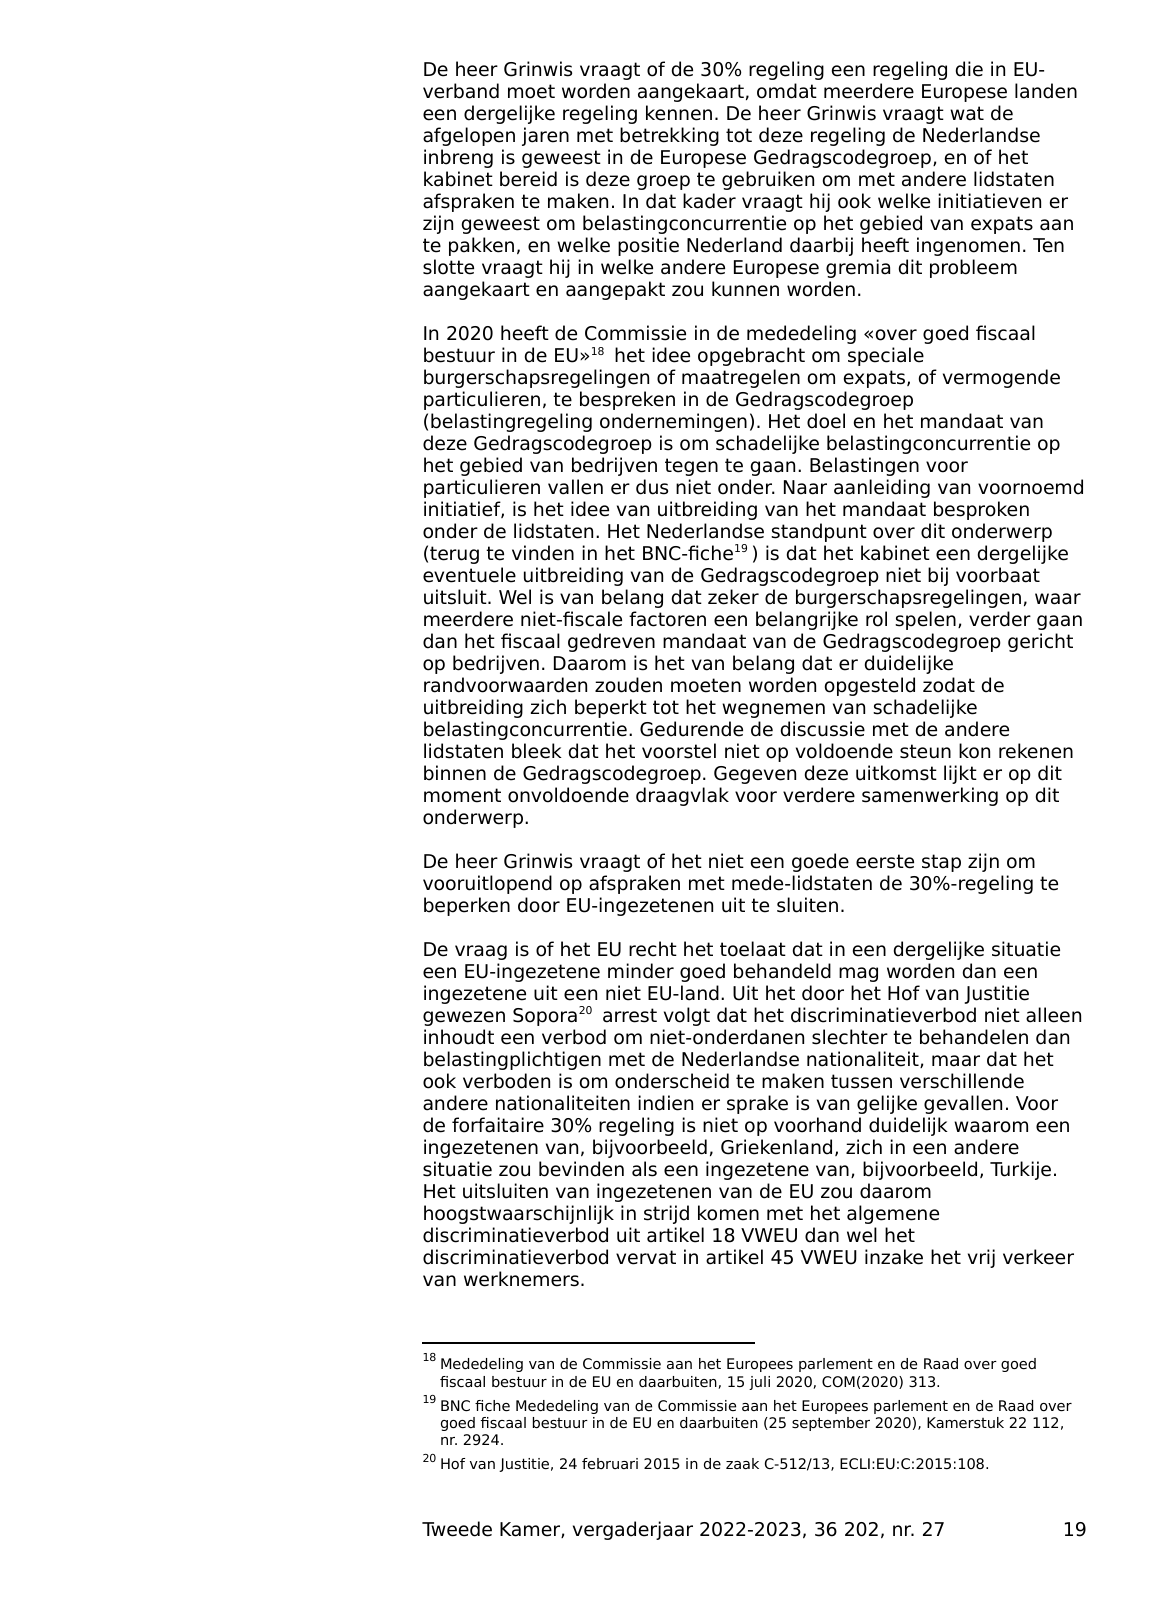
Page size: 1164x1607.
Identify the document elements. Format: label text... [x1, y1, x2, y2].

text In 2020 heeft de Commissie in de mededeling «over goed fiscaal bestuur in de EU» het idee opgebracht om speciale burgerschapsregelingen of maatregelen om expats, of vermogende particulieren, te bespreken in de Gedragscodegroep (belastingregeling ondernemingen). Het doel en het mandaat van deze Gedragscodegroep is om schadelijke belastingconcurrentie op het gebied van bedrijven tegen te gaan. Belastingen voor particulieren vallen er dus niet onder. Naar aanleiding van voornoemd initiatief, is het idee van uitbreiding van het mandaat besproken onder de lidstaten. Het Nederlandse standpunt over dit onderwerp (terug te vinden in het BNC-fiche) is dat het kabinet een dergelijke eventuele uitbreiding van de Gedragscodegroep niet bij voorbaat uitsluit. Wel is van belang dat zeker de burgerschapsregelingen, waar meerdere niet-fiscale factoren een belangrijke rol spelen, verder gaan dan het fiscaal gedreven mandaat van de Gedragscodegroep gericht op bedrijven. Daarom is het van belang dat er duidelijke randvoorwaarden zouden moeten worden opgesteld zodat de uitbreiding zich beperkt tot het wegnemen van schadelijke belastingconcurrentie. Gedurende de discussie met de andere lidstaten bleek dat het voorstel niet op voldoende steun kon rekenen binnen de Gedragscodegroep. Gegeven deze uitkomst lijkt er op dit moment onvoldoende draagvlak voor verdere samenwerking op dit onderwerp. [422, 323, 1087, 828]
text Hof van Justitie, 24 februari 2015 in de zaak C-512/13, ECLI:EU:C:2015:108. [422, 1452, 1087, 1474]
text BNC fiche Mededeling van de Commissie aan het Europees parlement en de Raad over goed fiscaal bestuur in de EU en daarbuiten (25 september 2020), Kamerstuk 22 112, nr. 2924. [422, 1393, 1087, 1449]
text Mededeling van de Commissie aan het Europees parlement en de Raad over goed fiscaal bestuur in de EU en daarbuiten, 15 juli 2020, COM(2020) 313. [422, 1352, 1087, 1391]
text De heer Grinwis vraagt of de 30% regeling een regeling die in EU-verband moet worden aangekaart, omdat meerdere Europese landen een dergelijke regeling kennen. De heer Grinwis vraagt wat de afgelopen jaren met betrekking tot deze regeling de Nederlandse inbreng is geweest in de Europese Gedragscodegroep, en of het kabinet bereid is deze groep te gebruiken om met andere lidstaten afspraken te maken. In dat kader vraagt hij ook welke initiatieven er zijn geweest om belastingconcurrentie op het gebied van expats aan te pakken, en welke positie Nederland daarbij heeft ingenomen. Ten slotte vraagt hij in welke andere Europese gremia dit probleem aangekaart en aangepakt zou kunnen worden. [422, 59, 1087, 301]
text De vraag is of het EU recht het toelaat dat in een dergelijke situatie een EU-ingezetene minder goed behandeld mag worden dan een ingezetene uit een niet EU-land. Uit het door het Hof van Justitie gewezen Sopora arrest volgt dat het discriminatieverbod niet alleen inhoudt een verbod om niet-onderdanen slechter te behandelen dan belastingplichtigen met de Nederlandse nationaliteit, maar dat het ook verboden is om onderscheid te maken tussen verschillende andere nationaliteiten indien er sprake is van gelijke gevallen. Voor de forfaitaire 30% regeling is niet op voorhand duidelijk waarom een ingezetenen van, bijvoorbeeld, Griekenland, zich in een andere situatie zou bevinden als een ingezetene van, bijvoorbeeld, Turkije. Het uitsluiten van ingezetenen van de EU zou daarom hoogstwaarschijnlijk in strijd komen met het algemene discriminatieverbod uit artikel 18 VWEU dan wel het discriminatieverbod vervat in artikel 45 VWEU inzake het vrij verkeer van werknemers. [422, 939, 1087, 1291]
text De heer Grinwis vraagt of het niet een goede eerste stap zijn om vooruitlopend op afspraken met mede-lidstaten de 30%-regeling te beperken door EU-ingezetenen uit te sluiten. [422, 851, 1087, 917]
